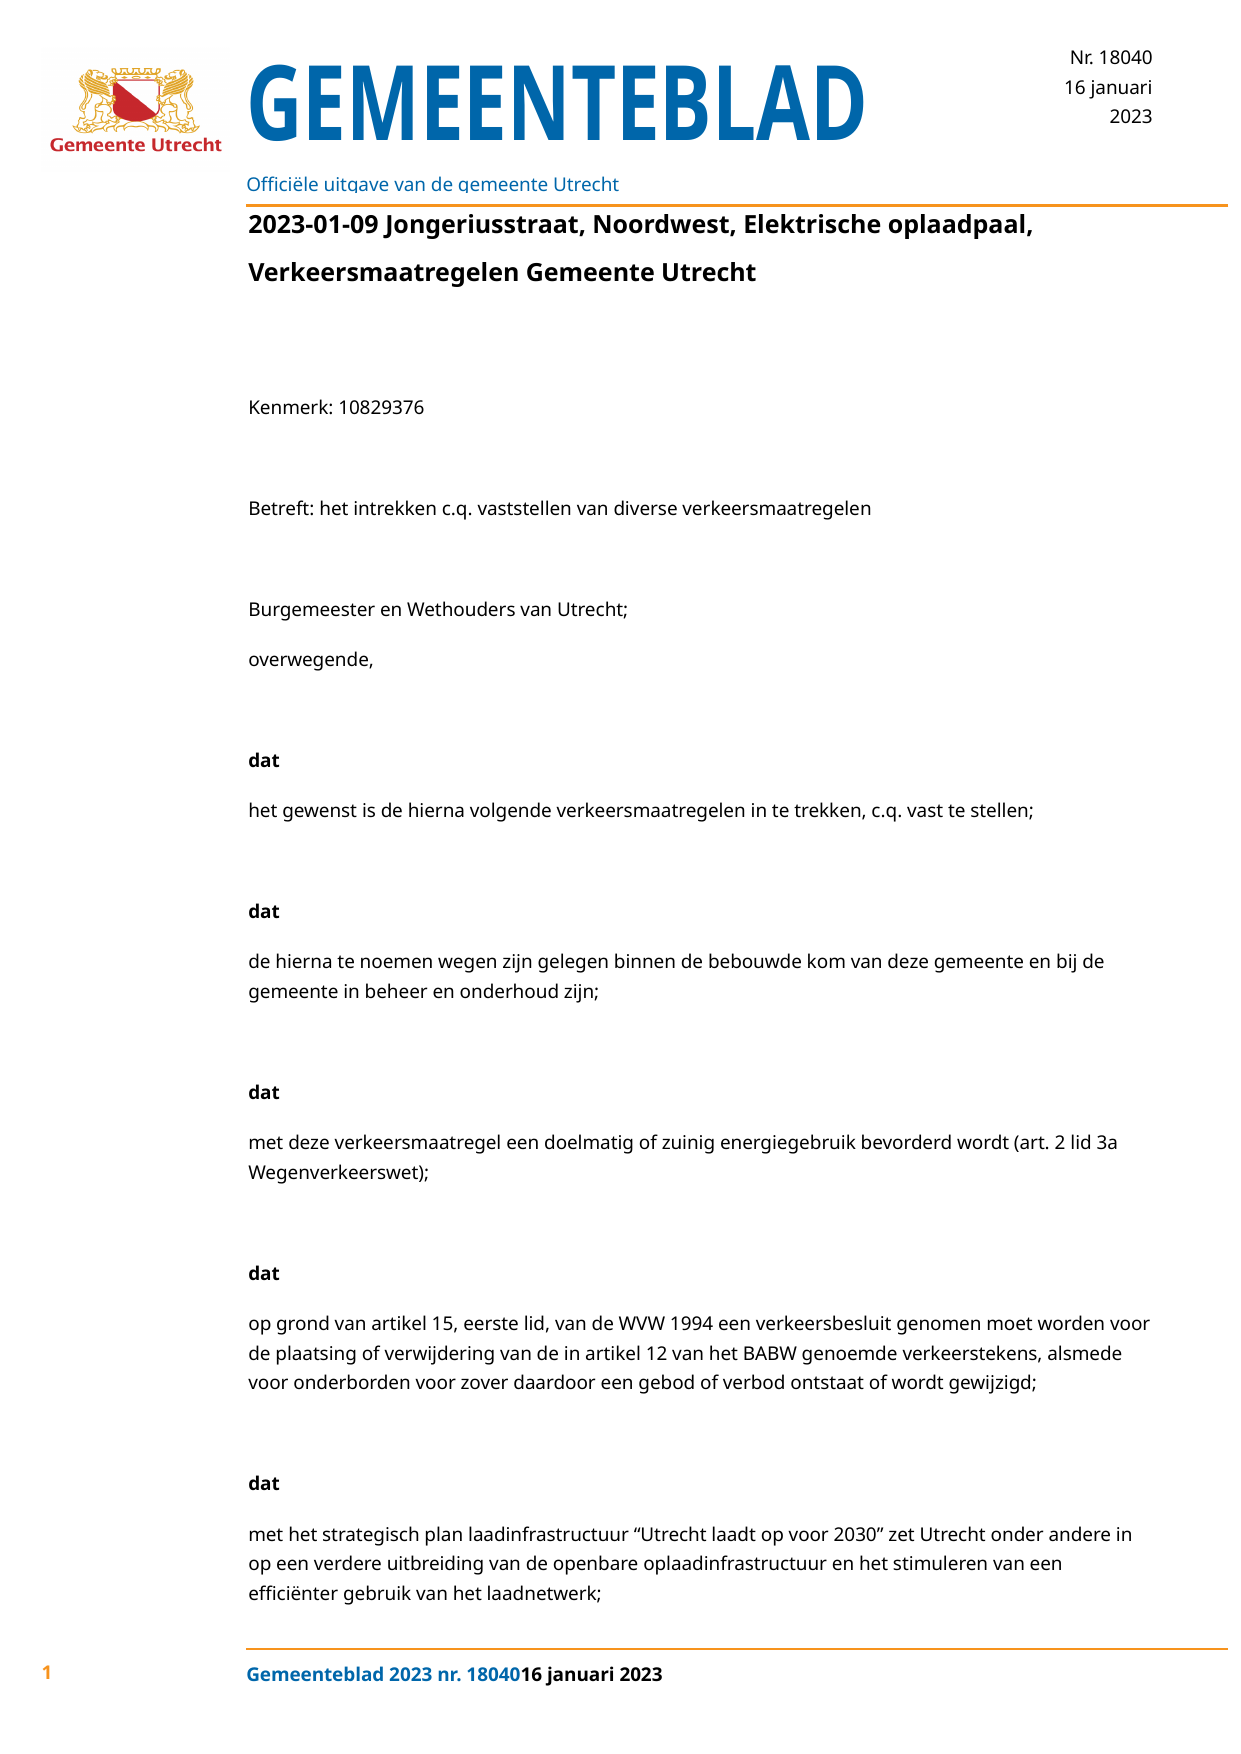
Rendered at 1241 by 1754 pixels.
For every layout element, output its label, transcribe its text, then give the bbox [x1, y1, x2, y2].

text dat [248, 747, 1152, 773]
text 2023-01-09 Jongeriusstraat, Noordwest, Elektrische oplaadpaal, Verkeersmaatregelen Gemeente Utrecht [248, 207, 1152, 288]
text het gewenst is de hierna volgende verkeersmaatregelen in te trekken, c.q. vast te stellen; [248, 797, 1152, 823]
text met het strategisch plan laadinfrastructuur “Utrecht laadt op voor 2030” zet Utrecht onder andere in op een verdere uitbreiding van de openbare oplaadinfrastructuur en het stimuleren van een efficiënter gebruik van het laadnetwerk; [248, 1521, 1152, 1606]
text met deze verkeersmaatregel een doelmatig of zuinig energiegebruik bevorderd wordt (art. 2 lid 3a Wegenverkeerswet); [248, 1129, 1152, 1185]
text dat [248, 1079, 1152, 1105]
text dat [248, 898, 1152, 924]
text de hierna te noemen wegen zijn gelegen binnen de bebouwde kom van deze gemeente en bij de gemeente in beheer en onderhoud zijn; [248, 949, 1152, 1004]
text Burgemeester en Wethouders van Utrecht; [248, 596, 1152, 621]
text Kenmerk: 10829376 [248, 394, 1152, 420]
picture [41, 47, 231, 172]
text op grond van artikel 15, eerste lid, van de WVW 1994 een verkeersbesluit genomen moet worden voor de plaatsing of verwijdering van de in artikel 12 van het BABW genoemde verkeerstekens, alsmede voor onderborden voor zover daardoor een gebod of verbod ontstaat of wordt gewijzigd; [248, 1310, 1152, 1395]
text overwegende, [248, 646, 1152, 672]
text dat [248, 1260, 1152, 1286]
text Betreft: het intrekken c.q. vaststellen van diverse verkeersmaatregelen [248, 495, 1152, 521]
text dat [248, 1470, 1152, 1496]
